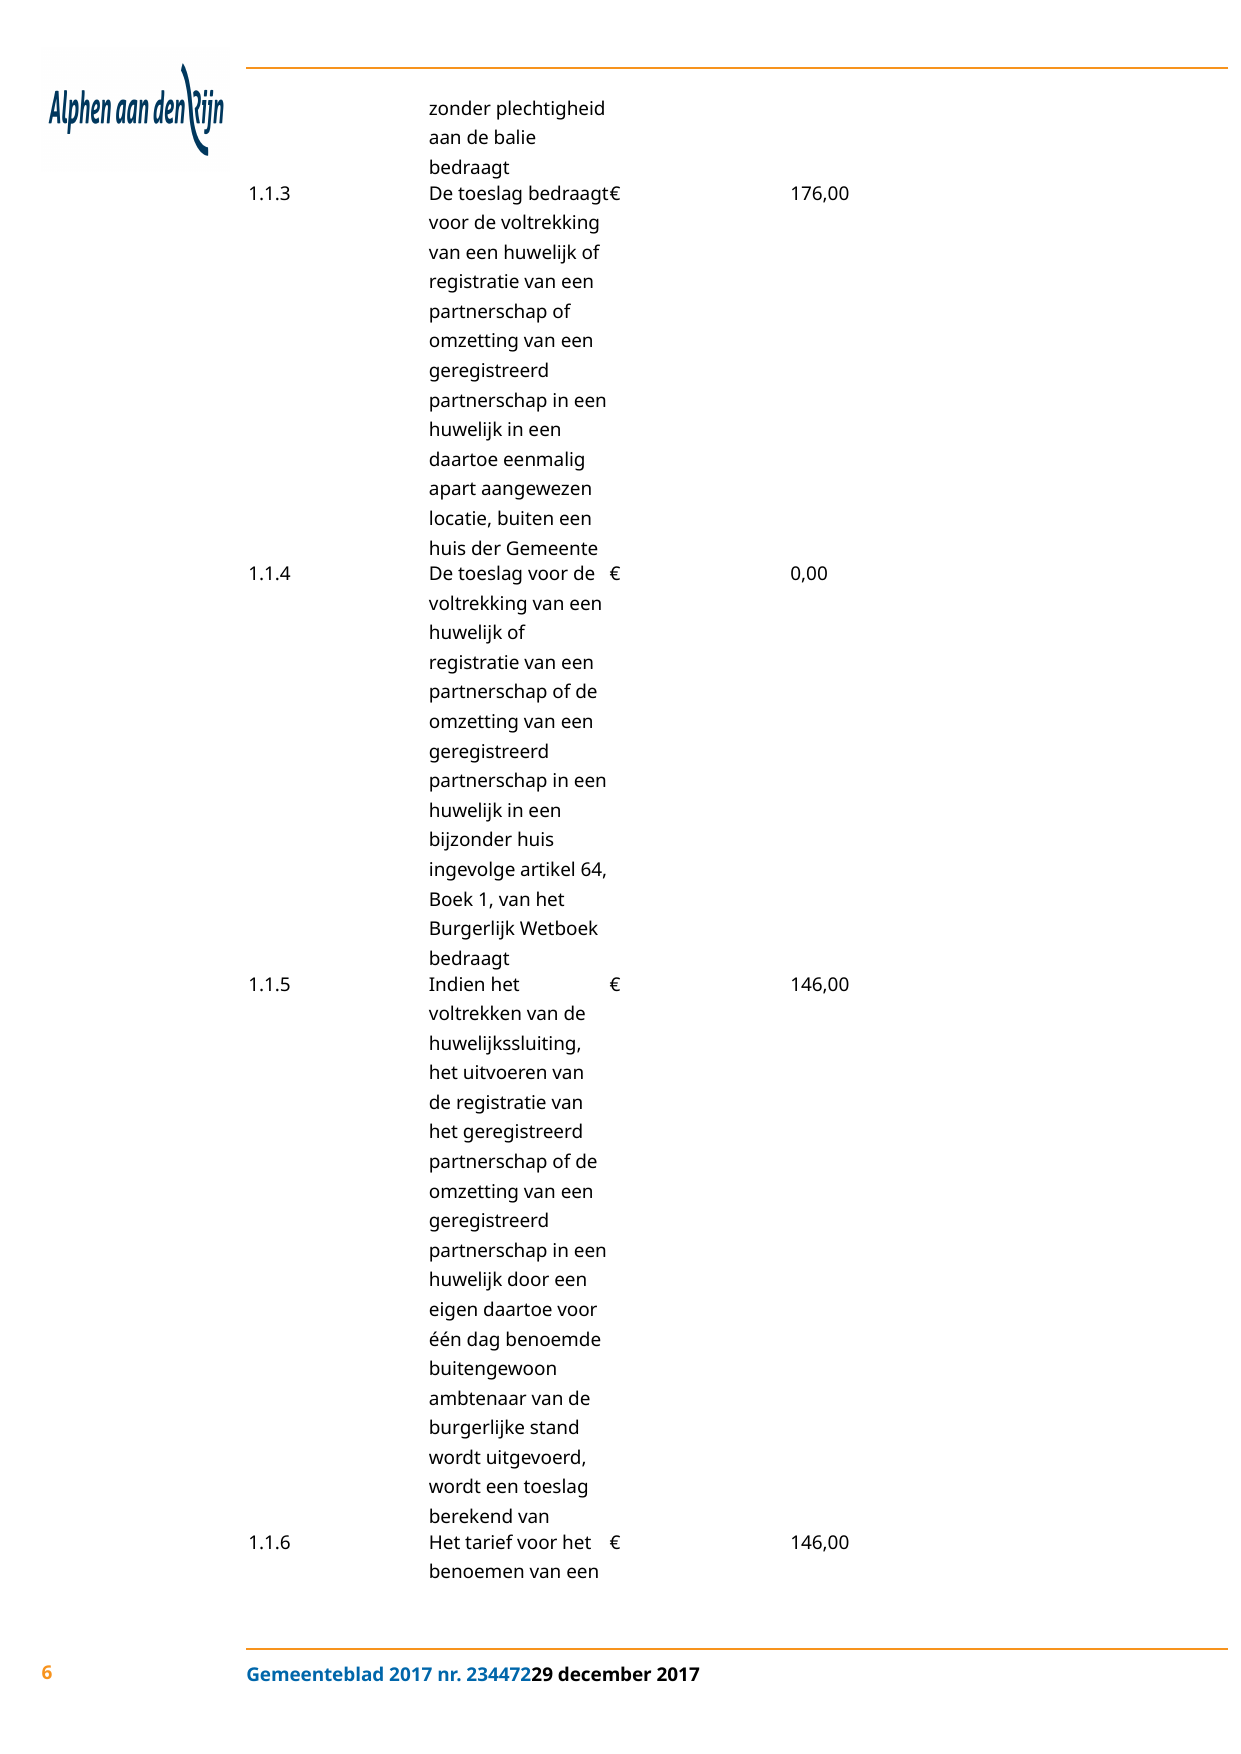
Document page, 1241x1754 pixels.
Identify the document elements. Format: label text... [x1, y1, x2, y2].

table_cell 1.1.4 [248, 560, 429, 971]
table_cell [971, 560, 1152, 971]
table_cell 1.1.5 [248, 971, 429, 1529]
table_cell zonder plechtigheid aan de balie bedraagt [429, 95, 609, 180]
table_cell 0,00 [790, 560, 971, 971]
table_cell Het tarief voor het benoemen van een [429, 1529, 609, 1584]
table_cell [609, 95, 790, 180]
table_cell Indien het voltrekken van de huwelijkssluiting, het uitvoeren van de registratie van het geregistreerd partnerschap of de omzetting van een geregistreerd partnerschap in een huwelijk door een eigen daartoe voor één dag benoemde buitengewoon ambtenaar van de burgerlijke stand wordt uitgevoerd, wordt een toeslag berekend van [429, 971, 609, 1529]
table_cell 1.1.6 [248, 1529, 429, 1584]
table_cell De toeslag voor de voltrekking van een huwelijk of registratie van een partnerschap of de omzetting van een geregistreerd partnerschap in een huwelijk in een bijzonder huis ingevolge artikel 64, Boek 1, van het Burgerlijk Wetboek bedraagt [429, 560, 609, 971]
table_cell € [609, 971, 790, 1529]
table_cell [971, 95, 1152, 180]
table_cell € [609, 180, 790, 560]
table_cell [971, 971, 1152, 1529]
table_cell 1.1.3 [248, 180, 429, 560]
table_cell [971, 1529, 1152, 1584]
picture [41, 47, 231, 172]
table_cell 146,00 [790, 1529, 971, 1584]
table_cell De toeslag bedraagt voor de voltrekking van een huwelijk of registratie van een partnerschap of omzetting van een geregistreerd partnerschap in een huwelijk in een daartoe eenmalig apart aangewezen locatie, buiten een huis der Gemeente [429, 180, 609, 560]
table_cell [248, 95, 429, 180]
table_cell [790, 95, 971, 180]
table_cell € [609, 560, 790, 971]
table_cell 146,00 [790, 971, 971, 1529]
table_cell € [609, 1529, 790, 1584]
table_cell 176,00 [790, 180, 971, 560]
table_cell [971, 180, 1152, 560]
